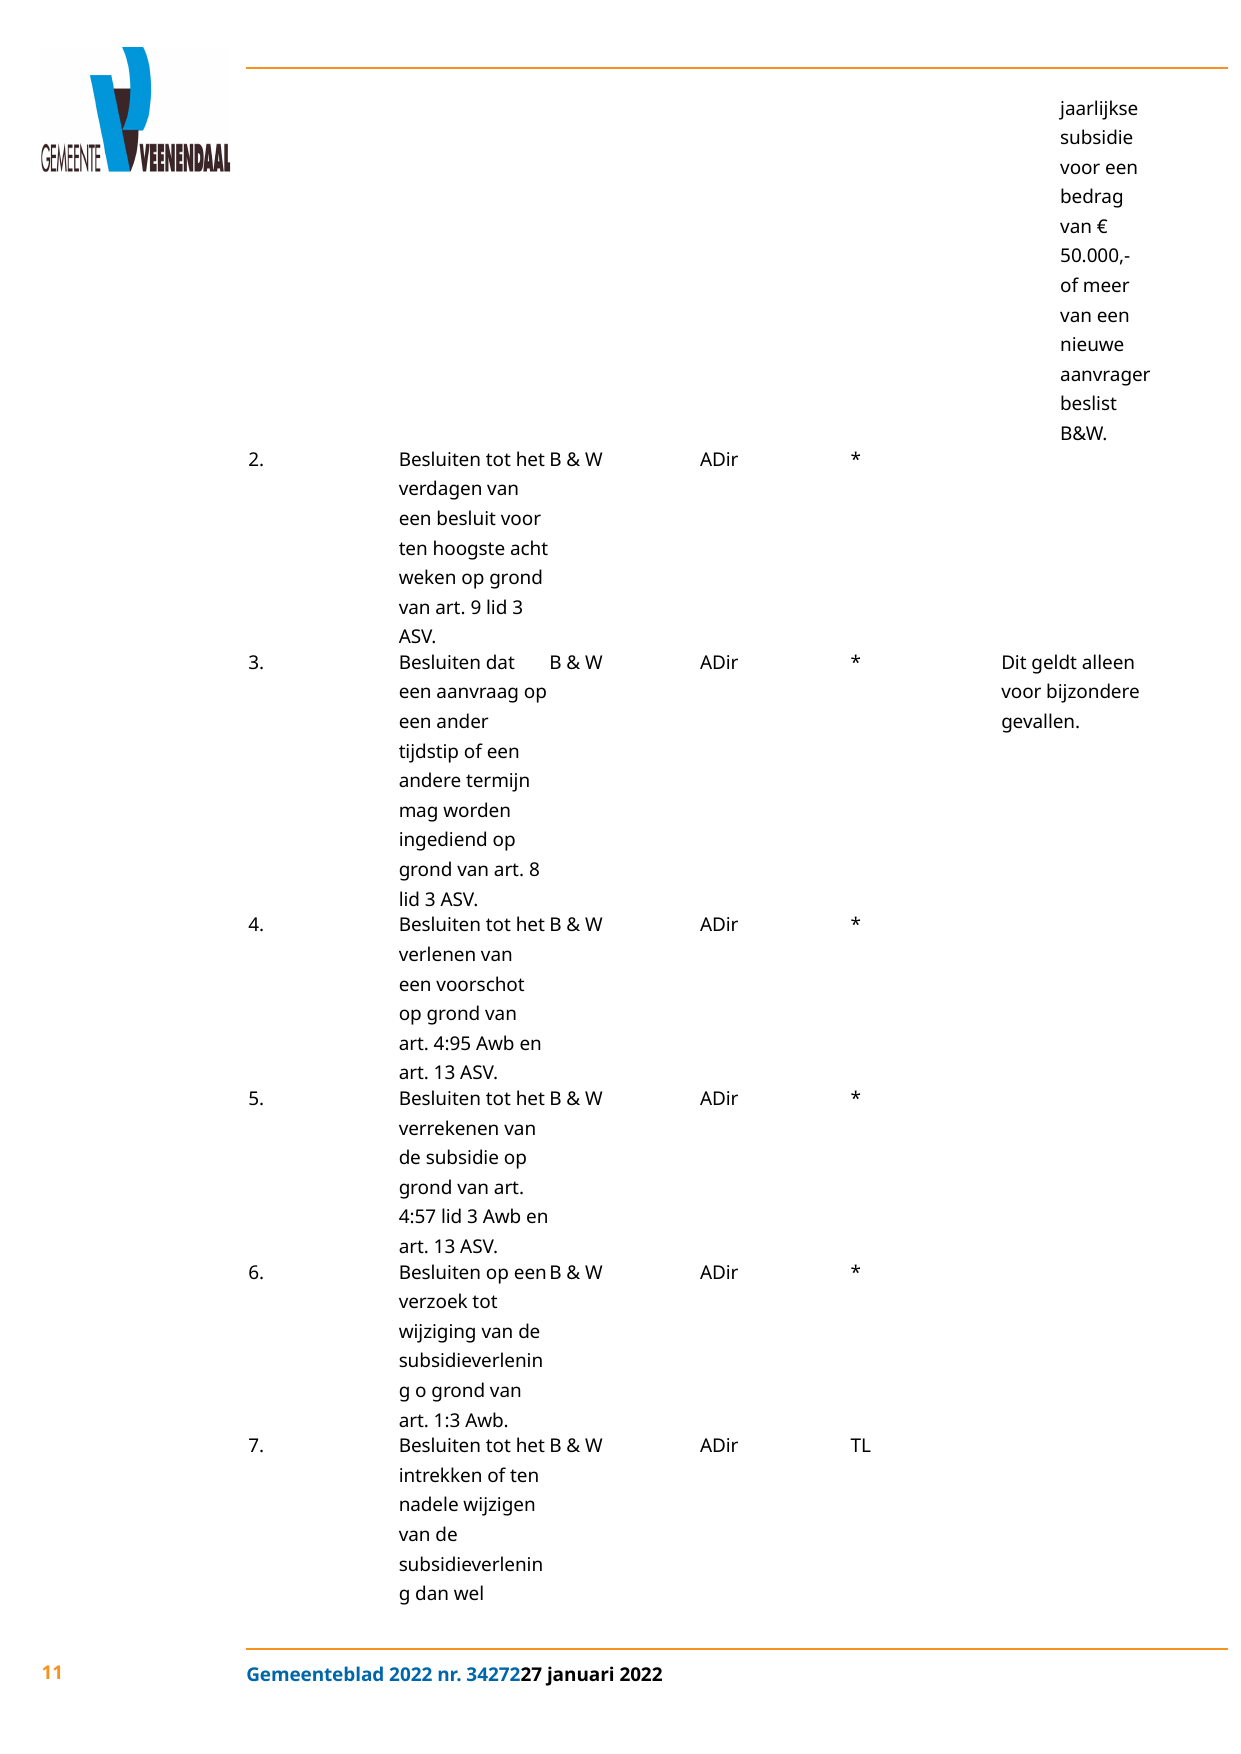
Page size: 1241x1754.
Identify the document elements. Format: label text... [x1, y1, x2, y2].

table_cell 4. [248, 912, 398, 1085]
table_cell * [850, 1085, 1001, 1259]
table_cell 3. [248, 649, 398, 912]
table_cell Besluiten tot het verdagen van een besluit voor ten hoogste acht weken op grond van art. 9 lid 3 ASV. [399, 446, 549, 649]
table_cell * [850, 649, 1001, 912]
table_cell Besluiten tot het verrekenen van de subsidie op grond van art. 4:57 lid 3 Awb en art. 13 ASV. [399, 1085, 549, 1259]
table_cell [1001, 1085, 1152, 1259]
table_cell Besluiten dat een aanvraag op een ander tijdstip of een andere termijn mag worden ingediend op grond van art. 8 lid 3 ASV. [399, 649, 549, 912]
table_cell * [850, 1259, 1001, 1432]
table_cell [1001, 912, 1152, 1085]
table_cell B & W [549, 1259, 700, 1432]
table_cell [850, 95, 1001, 446]
table_cell B & W [549, 649, 700, 912]
table_cell ADir [700, 1085, 850, 1259]
picture [123, 47, 231, 172]
table_cell [1001, 446, 1152, 649]
table_cell [1001, 1259, 1152, 1432]
table_cell Besluiten tot het verlenen van een voorschot op grond van art. 4:95 Awb en art. 13 ASV. [399, 912, 549, 1085]
table_cell [1001, 1433, 1152, 1606]
table_cell * [850, 912, 1001, 1085]
table_cell ADir [700, 446, 850, 649]
table_cell Besluiten op een verzoek tot wijziging van de subsidieverlening o grond van art. 1:3 Awb. [399, 1259, 549, 1432]
table_cell * [850, 446, 1001, 649]
table_cell ADir [700, 912, 850, 1085]
table_cell [248, 95, 398, 446]
table_cell 5. [248, 1085, 398, 1259]
table_cell 6. [248, 1259, 398, 1432]
table_cell [399, 95, 549, 446]
table_cell B & W [549, 1433, 700, 1606]
table_cell TL [850, 1433, 1001, 1606]
picture [41, 47, 130, 172]
table_cell Dit geldt alleen voor bijzondere gevallen. [1001, 649, 1152, 912]
table_cell 2. [248, 446, 398, 649]
table_cell jaarlijkse subsidie voor een bedrag van € 50.000,- of meer van een nieuwe aanvrager beslist B&W. [1001, 95, 1152, 446]
table_cell 7. [248, 1433, 398, 1606]
table_cell B & W [549, 446, 700, 649]
table_cell ADir [700, 1259, 850, 1432]
table_cell ADir [700, 649, 850, 912]
table_cell [549, 95, 700, 446]
table_cell B & W [549, 1085, 700, 1259]
table_cell Besluiten tot het intrekken of ten nadele wijzigen van de subsidieverlening dan wel [399, 1433, 549, 1606]
table_cell [700, 95, 850, 446]
table_cell ADir [700, 1433, 850, 1606]
table_cell B & W [549, 912, 700, 1085]
